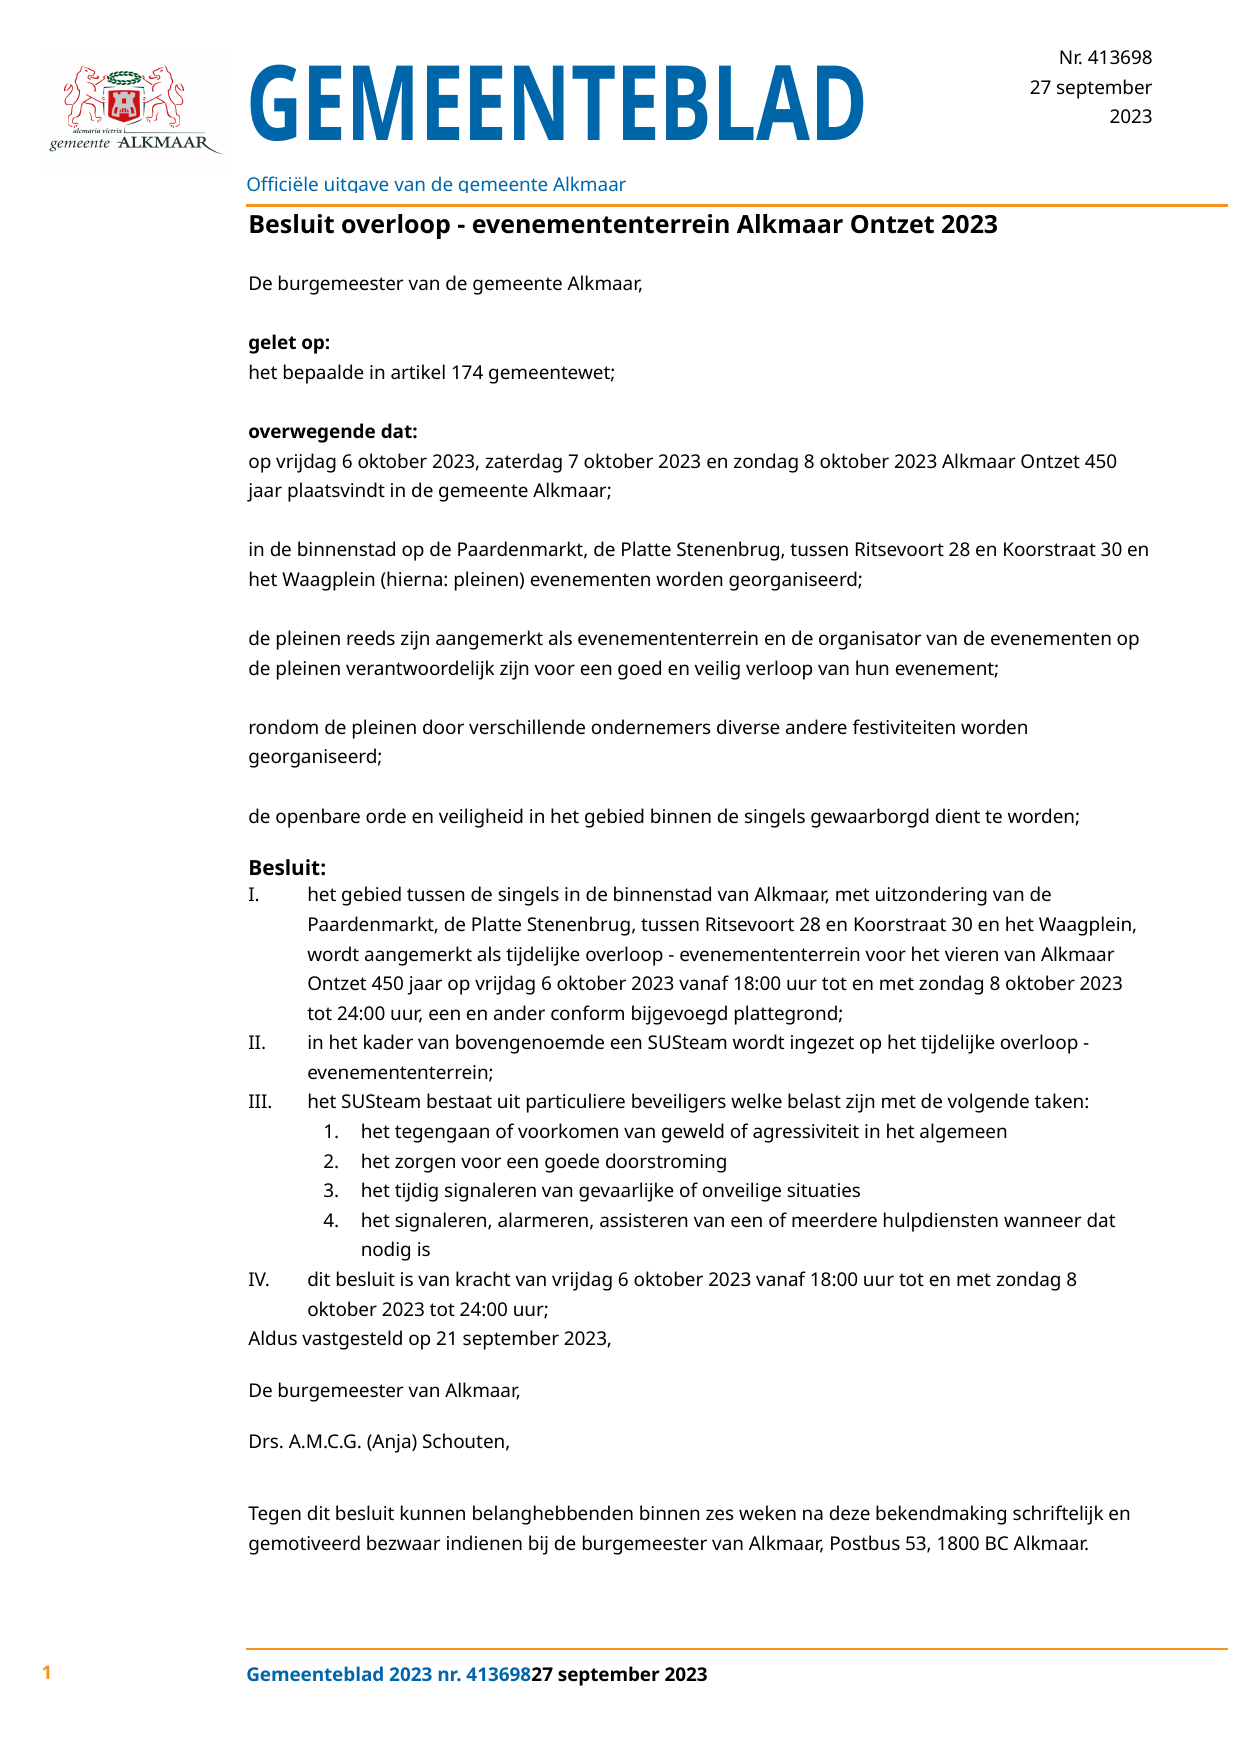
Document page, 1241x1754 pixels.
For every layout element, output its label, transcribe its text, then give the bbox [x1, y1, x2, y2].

list het zorgen voor een goede doorstroming [323, 1148, 1152, 1174]
text rondom de pleinen door verschillende ondernemers diverse andere festiviteiten worden georganiseerd; [248, 714, 1152, 769]
text op vrijdag 6 oktober 2023, zaterdag 7 oktober 2023 en zondag 8 oktober 2023 Alkmaar Ontzet 450 jaar plaatsvindt in de gemeente Alkmaar; [248, 448, 1152, 503]
list dit besluit is van kracht van vrijdag 6 oktober 2023 vanaf 18:00 uur tot en met zondag 8 oktober 2023 tot 24:00 uur; [248, 1266, 1152, 1322]
text de pleinen reeds zijn aangemerkt als evenemententerrein en de organisator van de evenementen op de pleinen verantwoordelijk zijn voor een goed en veilig verloop van hun evenement; [248, 625, 1152, 681]
list het tijdig signaleren van gevaarlijke of onveilige situaties [323, 1177, 1152, 1203]
text in de binnenstad op de Paardenmarkt, de Platte Stenenbrug, tussen Ritsevoort 28 en Koorstraat 30 en het Waagplein (hierna: pleinen) evenementen worden georganiseerd; [248, 537, 1152, 592]
picture [41, 47, 231, 172]
text gelet op: [248, 329, 1152, 355]
list het tegengaan of voorkomen van geweld of agressiviteit in het algemeen [323, 1118, 1152, 1144]
list het SUSteam bestaat uit particuliere beveiligers welke belast zijn met de volgende taken: [248, 1089, 1152, 1114]
list in het kader van bovengenoemde een SUSteam wordt ingezet op het tijdelijke overloop -evenemententerrein; [248, 1029, 1152, 1085]
list het gebied tussen de singels in de binnenstad van Alkmaar, met uitzondering van de Paardenmarkt, de Platte Stenenbrug, tussen Ritsevoort 28 en Koorstraat 30 en het Waagplein, wordt aangemerkt als tijdelijke overloop - evenemententerrein voor het vieren van Alkmaar Ontzet 450 jaar op vrijdag 6 oktober 2023 vanaf 18:00 uur tot en met zondag 8 oktober 2023 tot 24:00 uur, een en ander conform bijgevoegd plattegrond; [248, 882, 1152, 1026]
list het signaleren, alarmeren, assisteren van een of meerdere hulpdiensten wanneer dat nodig is [323, 1207, 1152, 1262]
text Besluit overloop - evenemententerrein Alkmaar Ontzet 2023 [248, 207, 1152, 241]
text overwegende dat: [248, 418, 1152, 444]
text Besluit: [248, 853, 1152, 882]
text het bepaalde in artikel 174 gemeentewet; [248, 359, 1152, 385]
text Drs. A.M.C.G. (Anja) Schouten, [248, 1428, 1152, 1454]
text De burgemeester van Alkmaar, [248, 1377, 1152, 1403]
text Tegen dit besluit kunnen belanghebbenden binnen zes weken na deze bekendmaking schriftelijk en gemotiveerd bezwaar indienen bij de burgemeester van Alkmaar, Postbus 53, 1800 BC Alkmaar. [248, 1501, 1152, 1556]
text De burgemeester van de gemeente Alkmaar, [248, 270, 1152, 296]
text Aldus vastgesteld op 21 september 2023, [248, 1325, 1152, 1351]
text de openbare orde en veiligheid in het gebied binnen de singels gewaarborgd dient te worden; [248, 803, 1152, 828]
